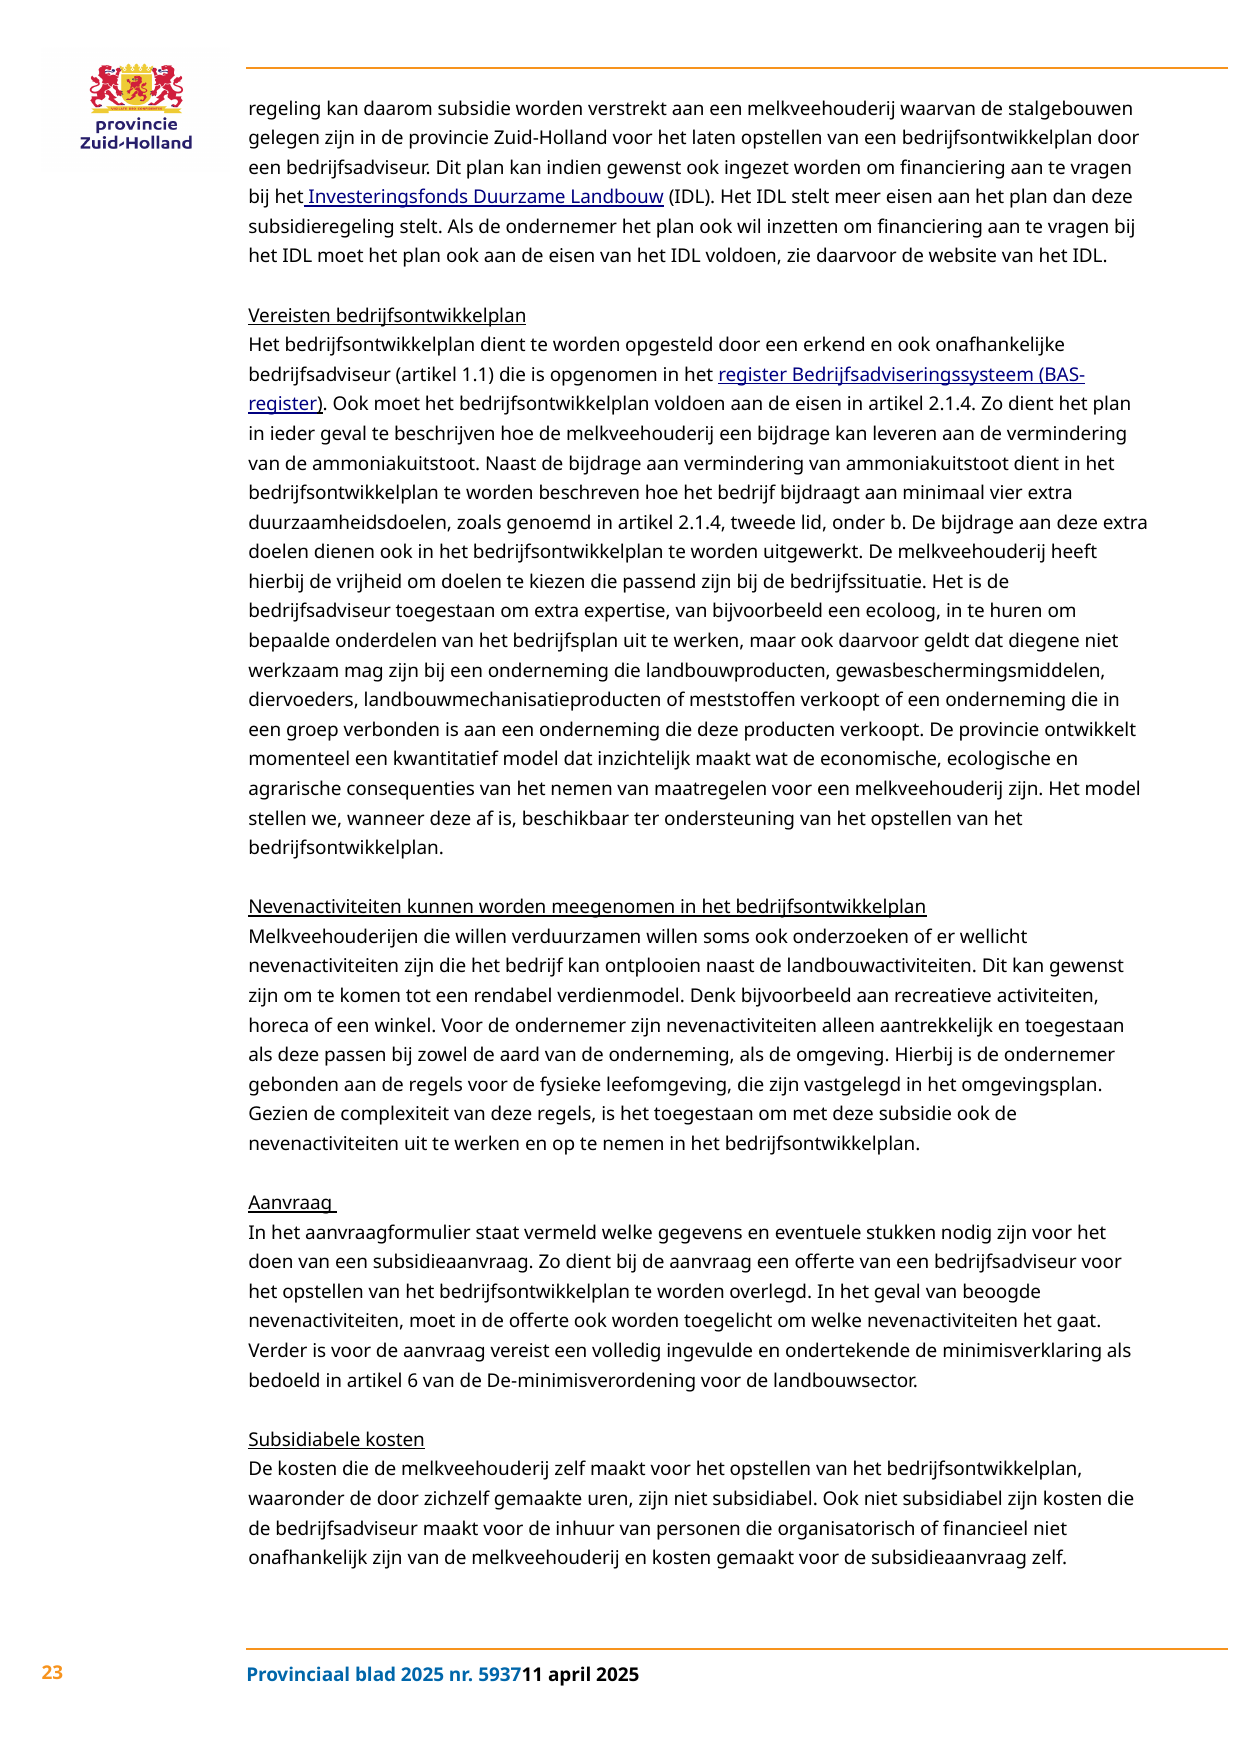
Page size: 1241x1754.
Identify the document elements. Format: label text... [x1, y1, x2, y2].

text Nevenactiviteiten kunnen worden meegenomen in het bedrijfsontwikkelplan [248, 893, 1152, 919]
text Het bedrijfsontwikkelplan dient te worden opgesteld door een erkend en ook onafhankelijke bedrijfsadviseur (artikel 1.1) die is opgenomen in het register Bedrijfsadviseringssysteem (BAS-register). Ook moet het bedrijfsontwikkelplan voldoen aan de eisen in artikel 2.1.4. Zo dient het plan in ieder geval te beschrijven hoe de melkveehouderij een bijdrage kan leveren aan de vermindering van de ammoniakuitstoot. Naast de bijdrage aan vermindering van ammoniakuitstoot dient in het bedrijfsontwikkelplan te worden beschreven hoe het bedrijf bijdraagt aan minimaal vier extra duurzaamheidsdoelen, zoals genoemd in artikel 2.1.4, tweede lid, onder b. De bijdrage aan deze extra doelen dienen ook in het bedrijfsontwikkelplan te worden uitgewerkt. De melkveehouderij heeft hierbij de vrijheid om doelen te kiezen die passend zijn bij de bedrijfssituatie. Het is de bedrijfsadviseur toegestaan om extra expertise, van bijvoorbeeld een ecoloog, in te huren om bepaalde onderdelen van het bedrijfsplan uit te werken, maar ook daarvoor geldt dat diegene niet werkzaam mag zijn bij een onderneming die landbouwproducten, gewasbeschermingsmiddelen, diervoeders, landbouwmechanisatieproducten of meststoffen verkoopt of een onderneming die in een groep verbonden is aan een onderneming die deze producten verkoopt. De provincie ontwikkelt momenteel een kwantitatief model dat inzichtelijk maakt wat de economische, ecologische en agrarische consequenties van het nemen van maatregelen voor een melkveehouderij zijn. Het model stellen we, wanneer deze af is, beschikbaar ter ondersteuning van het opstellen van het bedrijfsontwikkelplan. [248, 331, 1152, 860]
text Melkveehouderijen die willen verduurzamen willen soms ook onderzoeken of er wellicht nevenactiviteiten zijn die het bedrijf kan ontplooien naast de landbouwactiviteiten. Dit kan gewenst zijn om te komen tot een rendabel verdienmodel. Denk bijvoorbeeld aan recreatieve activiteiten, horeca of een winkel. Voor de ondernemer zijn nevenactiviteiten alleen aantrekkelijk en toegestaan als deze passen bij zowel de aard van de onderneming, als de omgeving. Hierbij is de ondernemer gebonden aan de regels voor de fysieke leefomgeving, die zijn vastgelegd in het omgevingsplan. Gezien de complexiteit van deze regels, is het toegestaan om met deze subsidie ook de nevenactiviteiten uit te werken en op te nemen in het bedrijfsontwikkelplan. [248, 923, 1152, 1156]
text Vereisten bedrijfsontwikkelplan [248, 302, 1152, 328]
text regeling kan daarom subsidie worden verstrekt aan een melkveehouderij waarvan de stalgebouwen gelegen zijn in de provincie Zuid-Holland voor het laten opstellen van een bedrijfsontwikkelplan door een bedrijfsadviseur. Dit plan kan indien gewenst ook ingezet worden om financiering aan te vragen bij het Investeringsfonds Duurzame Landbouw (IDL). Het IDL stelt meer eisen aan het plan dan deze subsidieregeling stelt. Als de ondernemer het plan ook wil inzetten om financiering aan te vragen bij het IDL moet het plan ook aan de eisen van het IDL voldoen, zie daarvoor de website van het IDL. [248, 95, 1152, 268]
text In het aanvraagformulier staat vermeld welke gegevens en eventuele stukken nodig zijn voor het doen van een subsidieaanvraag. Zo dient bij de aanvraag een offerte van een bedrijfsadviseur voor het opstellen van het bedrijfsontwikkelplan te worden overlegd. In het geval van beoogde nevenactiviteiten, moet in de offerte ook worden toegelicht om welke nevenactiviteiten het gaat. Verder is voor de aanvraag vereist een volledig ingevulde en ondertekende de minimisverklaring als bedoeld in artikel 6 van de De-minimisverordening voor de landbouwsector. [248, 1219, 1152, 1393]
picture [41, 47, 231, 172]
text Subsidiabele kosten [248, 1426, 1152, 1452]
text De kosten die de melkveehouderij zelf maakt voor het opstellen van het bedrijfsontwikkelplan, waaronder de door zichzelf gemaakte uren, zijn niet subsidiabel. Ook niet subsidiabel zijn kosten die de bedrijfsadviseur maakt voor de inhuur van personen die organisatorisch of financieel niet onafhankelijk zijn van de melkveehouderij en kosten gemaakt voor de subsidieaanvraag zelf. [248, 1456, 1152, 1570]
text Aanvraag [248, 1189, 1152, 1215]
